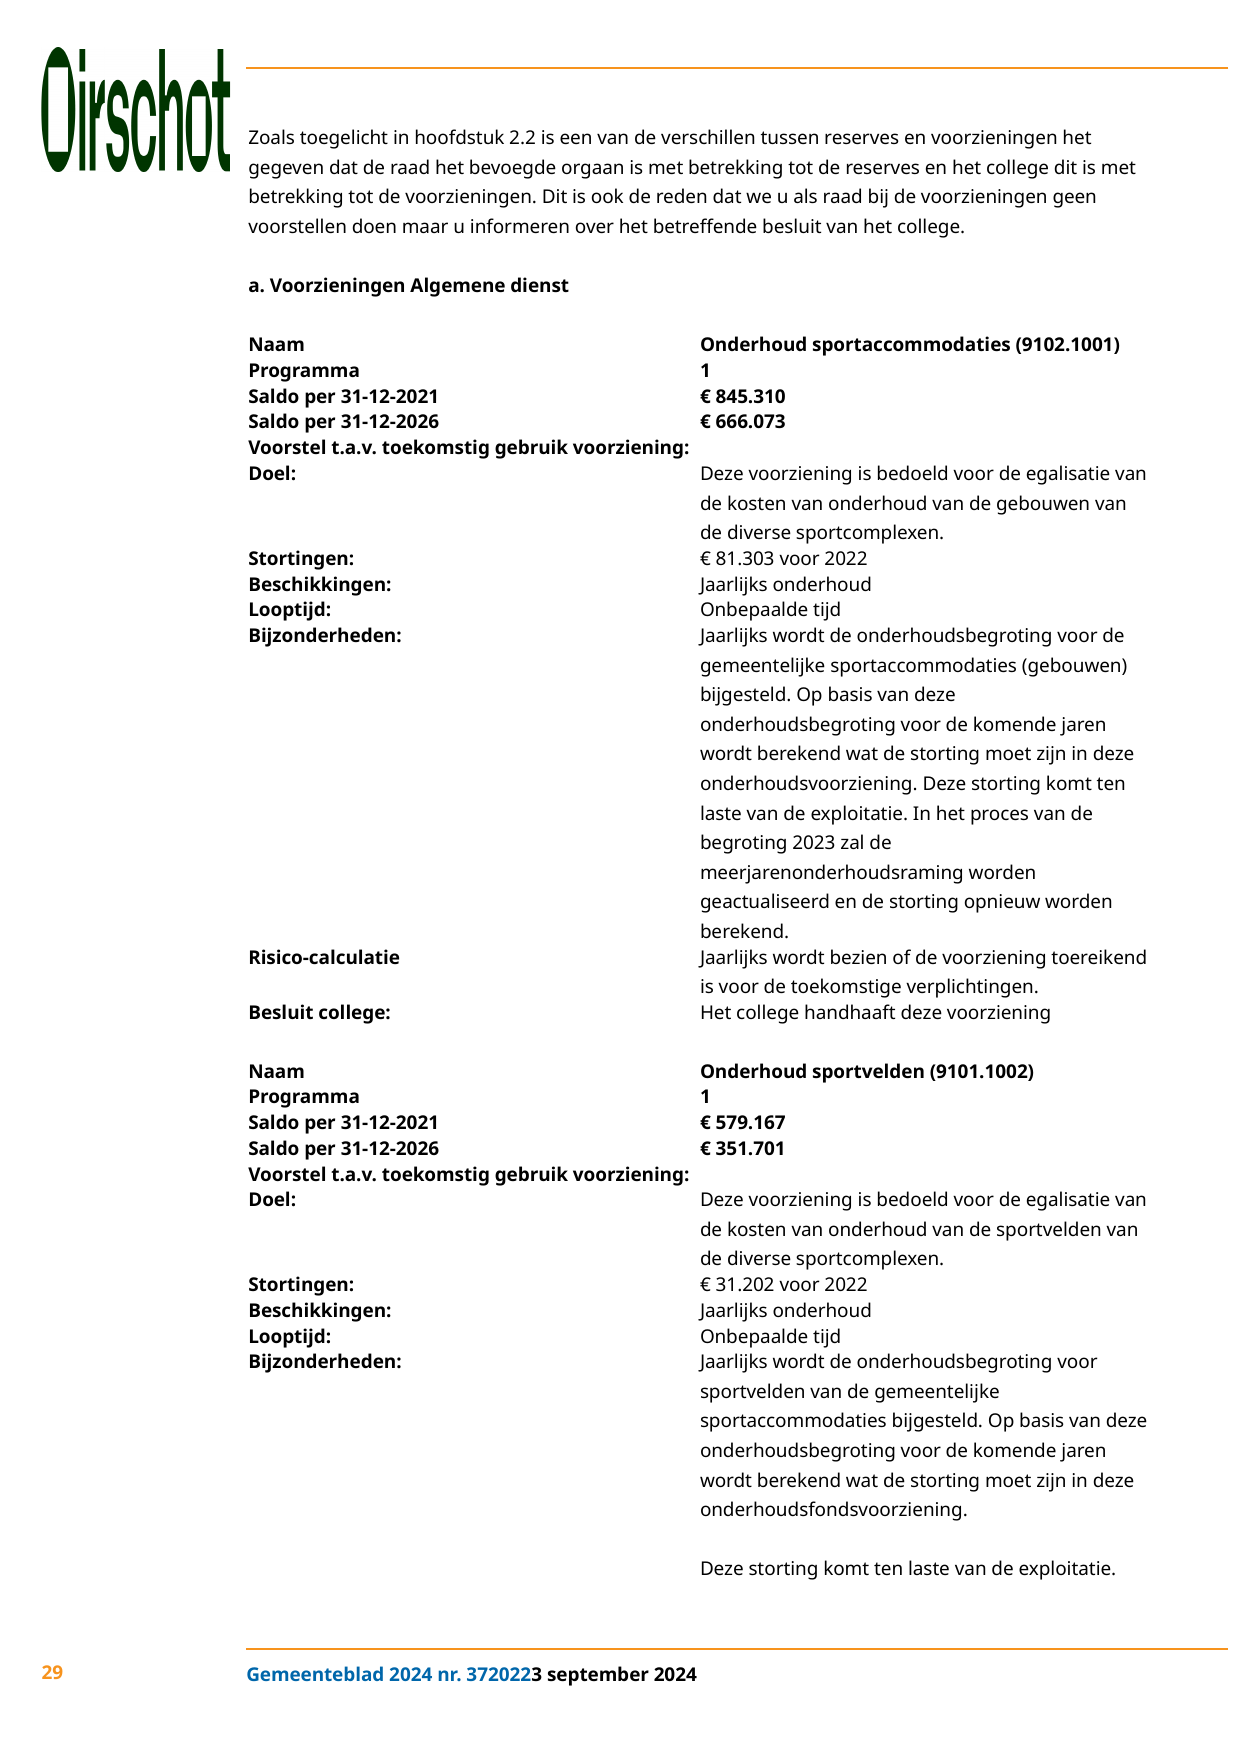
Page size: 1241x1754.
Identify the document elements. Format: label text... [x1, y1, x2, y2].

table_cell Bijzonderheden: [248, 1349, 700, 1611]
table_cell Jaarlijks wordt de onderhoudsbegroting voor de gemeentelijke sportaccommodaties (gebouwen) bijgesteld. Op basis van deze onderhoudsbegroting voor de komende jaren wordt berekend wat de storting moet zijn in deze onderhoudsvoorziening. Deze storting komt ten laste van de exploitatie. In het proces van de begroting 2023 zal de meerjarenonderhoudsraming worden geactualiseerd en de storting opnieuw worden berekend. [700, 622, 1152, 944]
table_cell 1 [700, 1084, 1152, 1109]
table_cell Het college handhaaft deze voorziening [700, 999, 1152, 1025]
table_cell Voorstel t.a.v. toekomstig gebruik voorziening: [248, 1161, 1152, 1186]
table_cell Besluit college: [248, 999, 700, 1025]
table_cell Beschikkingen: [248, 571, 700, 597]
table_cell Looptijd: [248, 1323, 700, 1348]
text a. Voorzieningen Algemene dienst [248, 272, 1152, 298]
table_cell € 845.310 [700, 383, 1152, 409]
table_header Naam [248, 1058, 700, 1083]
table_cell Doel: [248, 460, 700, 545]
table_cell € 579.167 [700, 1109, 1152, 1135]
table_cell Programma [248, 357, 700, 383]
table_header Naam [248, 332, 700, 357]
table_cell Looptijd: [248, 597, 700, 622]
table_cell € 666.073 [700, 409, 1152, 434]
picture [41, 47, 231, 172]
table_cell Onbepaalde tijd [700, 1323, 1152, 1348]
table_cell Saldo per 31-12-2021 [248, 1109, 700, 1135]
table_cell Bijzonderheden: [248, 622, 700, 944]
text Zoals toegelicht in hoofdstuk 2.2 is een van de verschillen tussen reserves en voorzieningen het gegeven dat de raad het bevoegde orgaan is met betrekking tot de reserves en het college dit is met betrekking tot de voorzieningen. Dit is ook de reden dat we u als raad bij de voorzieningen geen voorstellen doen maar u informeren over het betreffende besluit van het college. [248, 124, 1152, 239]
table_cell Jaarlijks wordt bezien of de voorziening toereikend is voor de toekomstige verplichtingen. [700, 944, 1152, 999]
table_cell Beschikkingen: [248, 1297, 700, 1323]
table_cell Onbepaalde tijd [700, 597, 1152, 622]
table_cell 1 [700, 357, 1152, 383]
table_cell Deze voorziening is bedoeld voor de egalisatie van de kosten van onderhoud van de sportvelden van de diverse sportcomplexen. [700, 1186, 1152, 1271]
table_cell € 31.202 voor 2022 [700, 1271, 1152, 1297]
table_cell Saldo per 31-12-2026 [248, 1135, 700, 1161]
table_cell Stortingen: [248, 1271, 700, 1297]
table_cell Doel: [248, 1186, 700, 1271]
table_header Onderhoud sportaccommodaties (9102.1001) [700, 332, 1152, 357]
table_cell Risico-calculatie [248, 944, 700, 999]
table_cell Deze voorziening is bedoeld voor de egalisatie van de kosten van onderhoud van de gebouwen van de diverse sportcomplexen. [700, 460, 1152, 545]
table_cell Stortingen: [248, 545, 700, 571]
table_cell Saldo per 31-12-2021 [248, 383, 700, 409]
table_cell Programma [248, 1084, 700, 1109]
table_cell Voorstel t.a.v. toekomstig gebruik voorziening: [248, 435, 1152, 460]
table_cell Jaarlijks onderhoud [700, 1297, 1152, 1323]
table_cell € 81.303 voor 2022 [700, 545, 1152, 571]
table_header Onderhoud sportvelden (9101.1002) [700, 1058, 1152, 1083]
table_cell Jaarlijks wordt de onderhoudsbegroting voor sportvelden van de gemeentelijke sportaccommodaties bijgesteld. Op basis van deze onderhoudsbegroting voor de komende jaren wordt berekend wat de storting moet zijn in deze onderhoudsfondsvoorziening. Deze storting komt ten laste van de exploitatie. [700, 1349, 1152, 1611]
table_cell Saldo per 31-12-2026 [248, 409, 700, 434]
table_cell € 351.701 [700, 1135, 1152, 1161]
table_cell Jaarlijks onderhoud [700, 571, 1152, 597]
